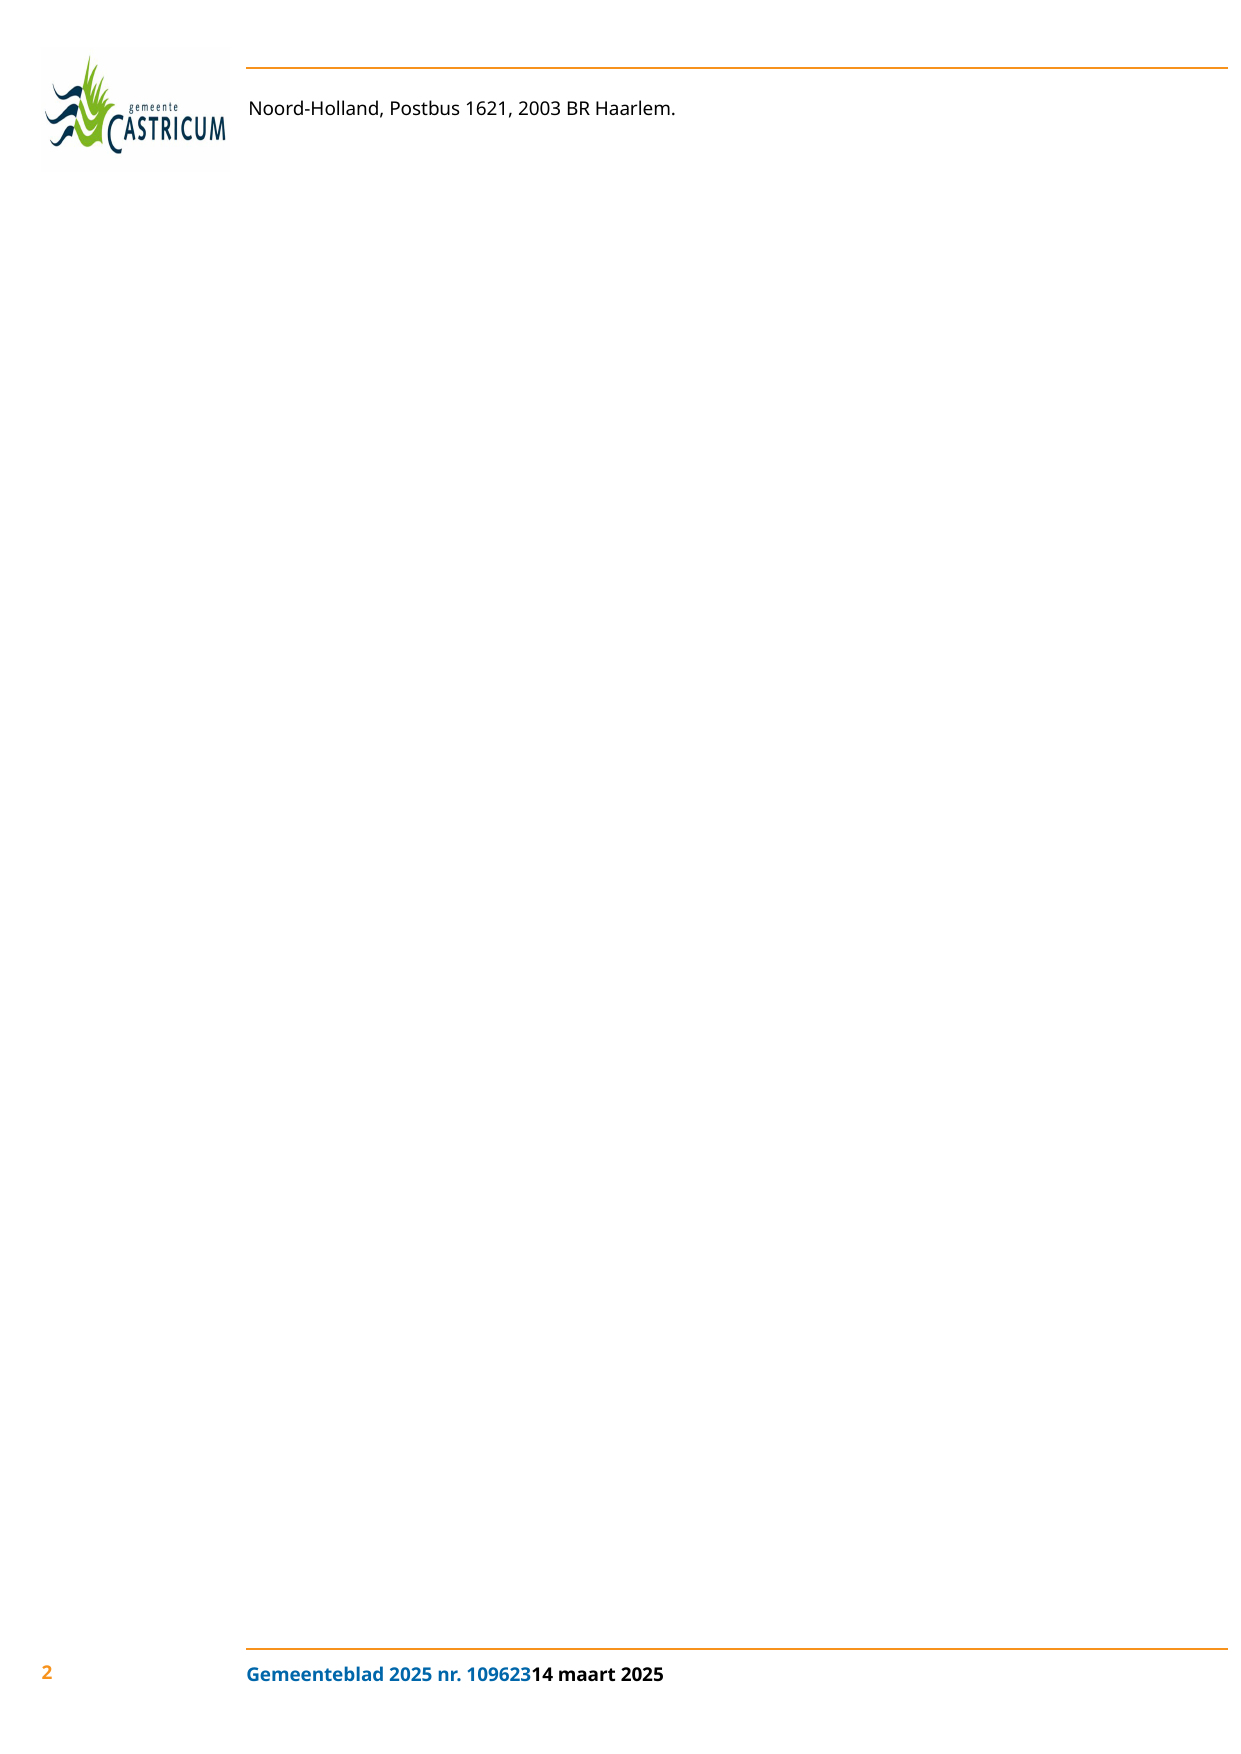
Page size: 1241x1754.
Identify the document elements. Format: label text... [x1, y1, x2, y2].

picture [41, 47, 231, 172]
text Noord-Holland, Postbus 1621, 2003 BR Haarlem. [248, 95, 1152, 121]
